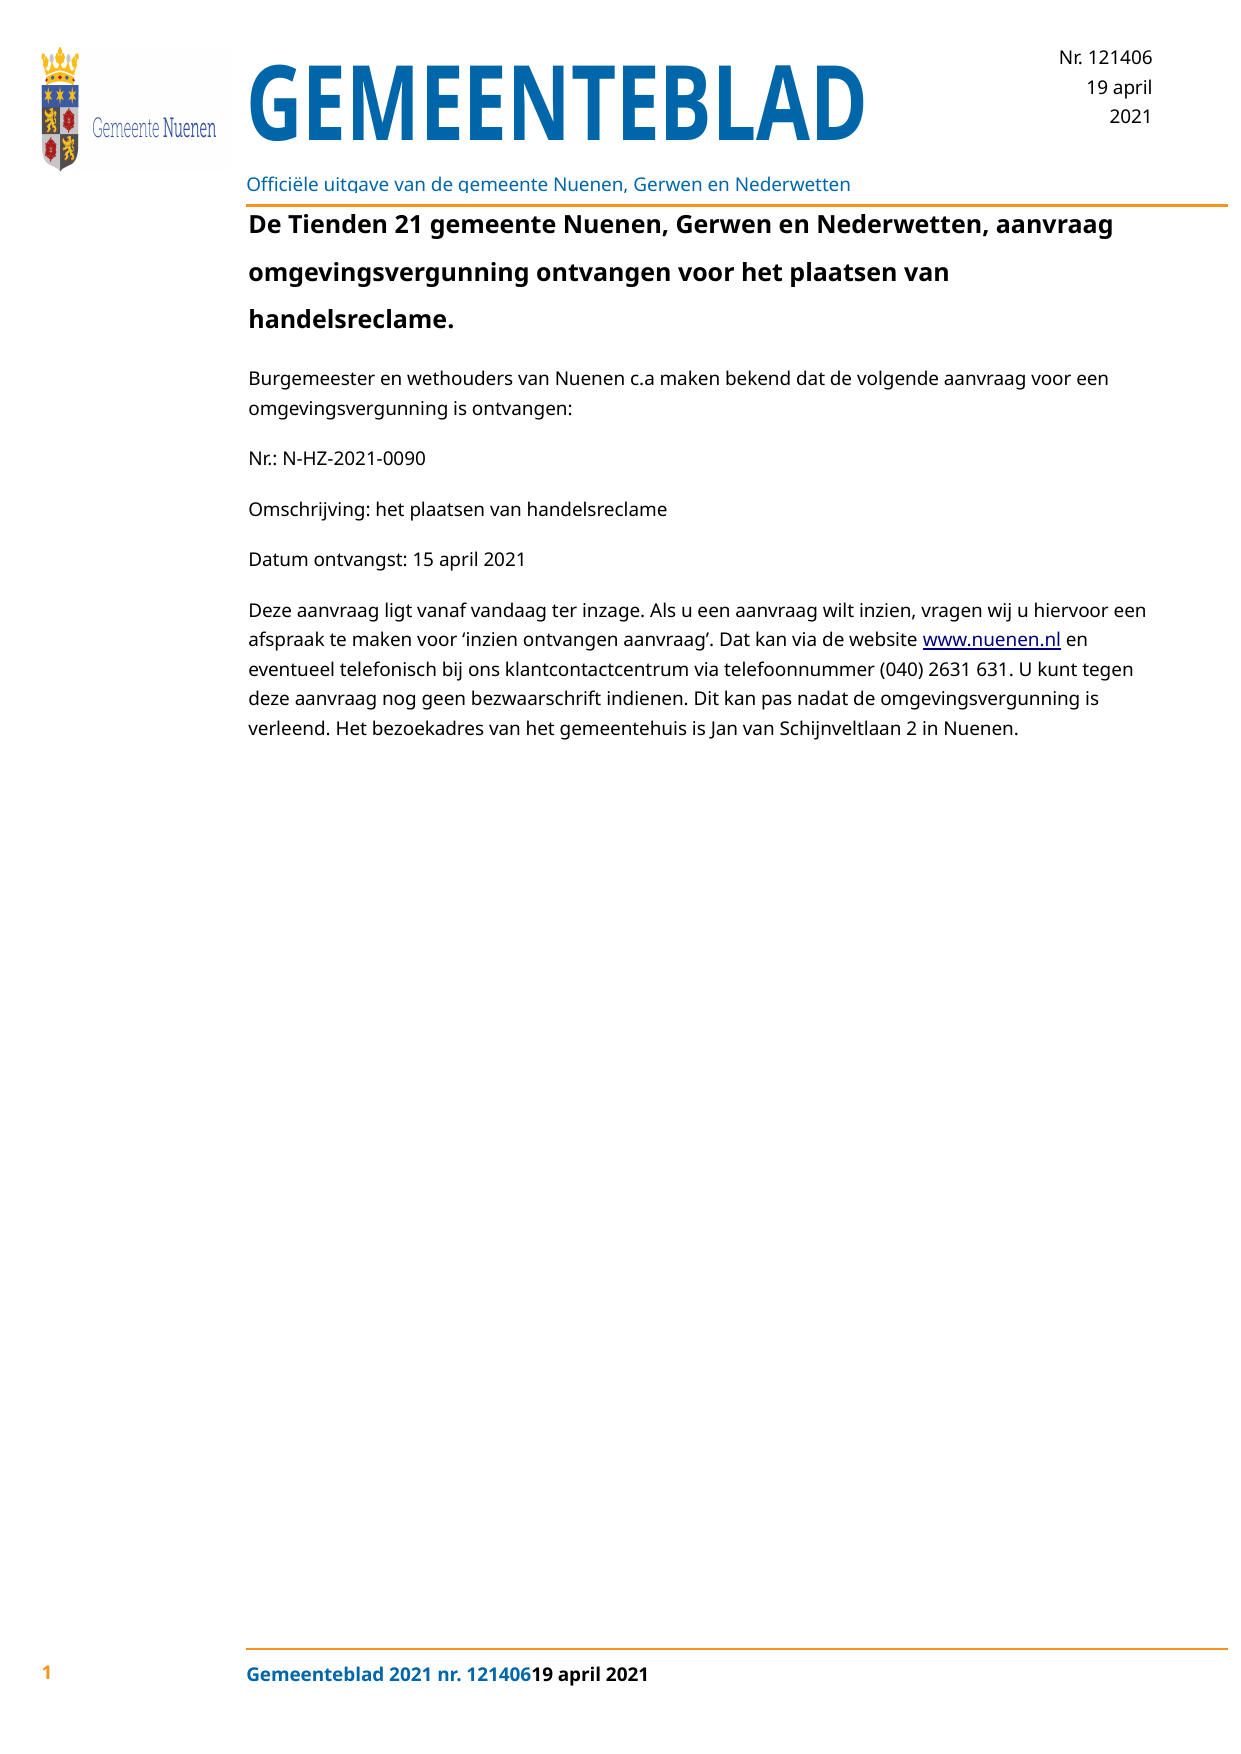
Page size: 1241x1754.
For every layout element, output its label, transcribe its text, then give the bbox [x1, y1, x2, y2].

picture [41, 47, 231, 172]
text Deze aanvraag ligt vanaf vandaag ter inzage. Als u een aanvraag wilt inzien, vragen wij u hiervoor een afspraak te maken voor ‘inzien ontvangen aanvraag’. Dat kan via de website www.nuenen.nl en eventueel telefonisch bij ons klantcontactcentrum via telefoonnummer (040) 2631 631. U kunt tegen deze aanvraag nog geen bezwaarschrift indienen. Dit kan pas nadat de omgevingsvergunning is verleend. Het bezoekadres van het gemeentehuis is Jan van Schijnveltlaan 2 in Nuenen. [248, 597, 1152, 741]
text De Tienden 21 gemeente Nuenen, Gerwen en Nederwetten, aanvraag omgevingsvergunning ontvangen voor het plaatsen van handelsreclame. [248, 207, 1152, 336]
text Omschrijving: het plaatsen van handelsreclame [248, 496, 1152, 522]
text Datum ontvangst: 15 april 2021 [248, 546, 1152, 572]
text Burgemeester en wethouders van Nuenen c.a maken bekend dat de volgende aanvraag voor een omgevingsvergunning is ontvangen: [248, 366, 1152, 421]
text Nr.: N-HZ-2021-0090 [248, 446, 1152, 471]
